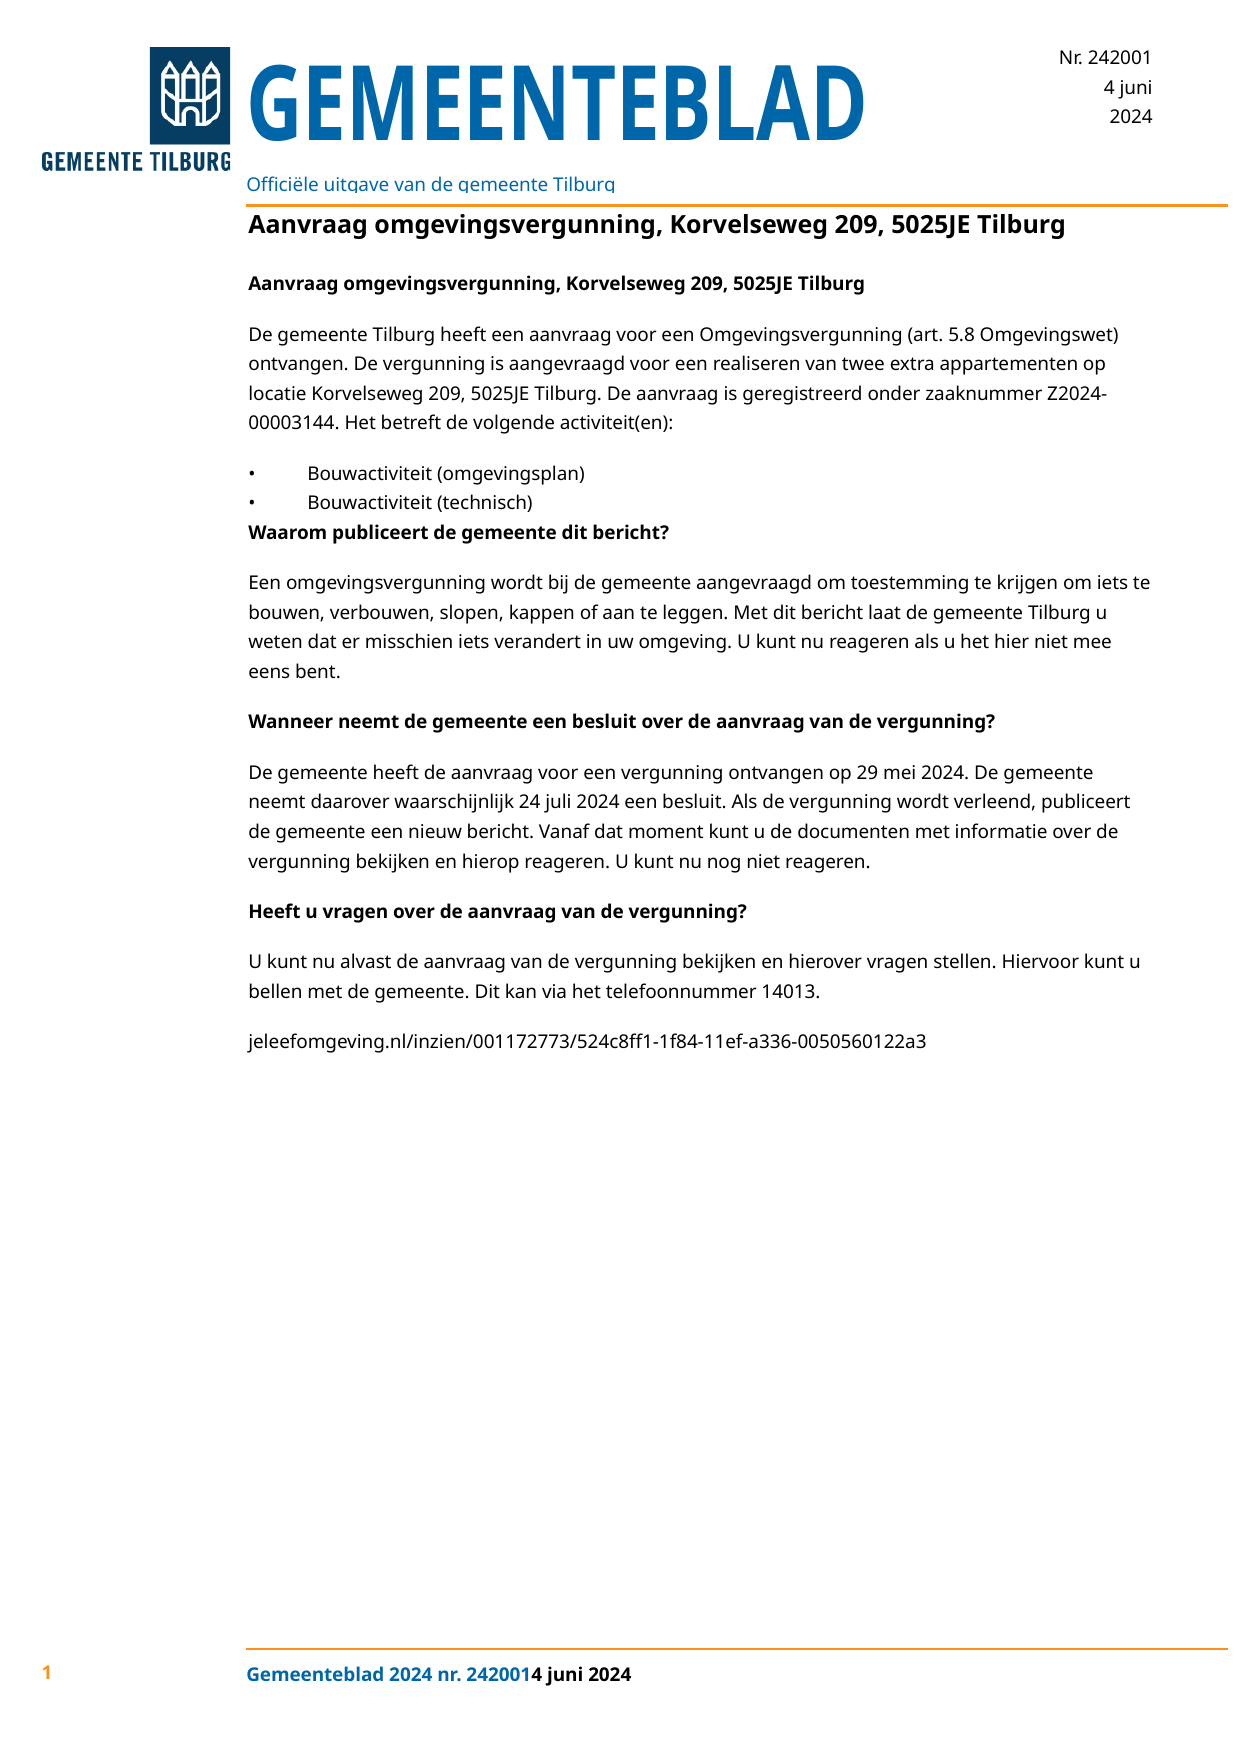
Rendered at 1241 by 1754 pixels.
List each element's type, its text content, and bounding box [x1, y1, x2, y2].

text Aanvraag omgevingsvergunning, Korvelseweg 209, 5025JE Tilburg [248, 207, 1152, 241]
text Aanvraag omgevingsvergunning, Korvelseweg 209, 5025JE Tilburg [248, 270, 1152, 296]
text De gemeente Tilburg heeft een aanvraag voor een Omgevingsvergunning (art. 5.8 Omgevingswet) ontvangen. De vergunning is aangevraagd voor een realiseren van twee extra appartementen op locatie Korvelseweg 209, 5025JE Tilburg. De aanvraag is geregistreerd onder zaaknummer Z2024-00003144. Het betreft de volgende activiteit(en): [248, 321, 1152, 435]
list Bouwactiviteit (omgevingsplan) [248, 460, 1152, 486]
text jeleefomgeving.nl/inzien/001172773/524c8ff1-1f84-11ef-a336-0050560122a3 [248, 1029, 1152, 1054]
list Bouwactiviteit (technisch) [248, 489, 1152, 515]
picture [41, 47, 231, 172]
text U kunt nu alvast de aanvraag van de vergunning bekijken en hierover vragen stellen. Hiervoor kunt u bellen met de gemeente. Dit kan via het telefoonnummer 14013. [248, 949, 1152, 1004]
text Een omgevingsvergunning wordt bij de gemeente aangevraagd om toestemming te krijgen om iets te bouwen, verbouwen, slopen, kappen of aan te leggen. Met dit bericht laat de gemeente Tilburg u weten dat er misschien iets verandert in uw omgeving. U kunt nu reageren als u het hier niet mee eens bent. [248, 569, 1152, 684]
text Wanneer neemt de gemeente een besluit over de aanvraag van de vergunning? [248, 709, 1152, 734]
text Waarom publiceert de gemeente dit bericht? [248, 519, 1152, 545]
text De gemeente heeft de aanvraag voor een vergunning ontvangen op 29 mei 2024. De gemeente neemt daarover waarschijnlijk 24 juli 2024 een besluit. Als de vergunning wordt verleend, publiceert de gemeente een nieuw bericht. Vanaf dat moment kunt u de documenten met informatie over de vergunning bekijken en hierop reageren. U kunt nu nog niet reageren. [248, 759, 1152, 873]
text Heeft u vragen over de aanvraag van de vergunning? [248, 898, 1152, 924]
